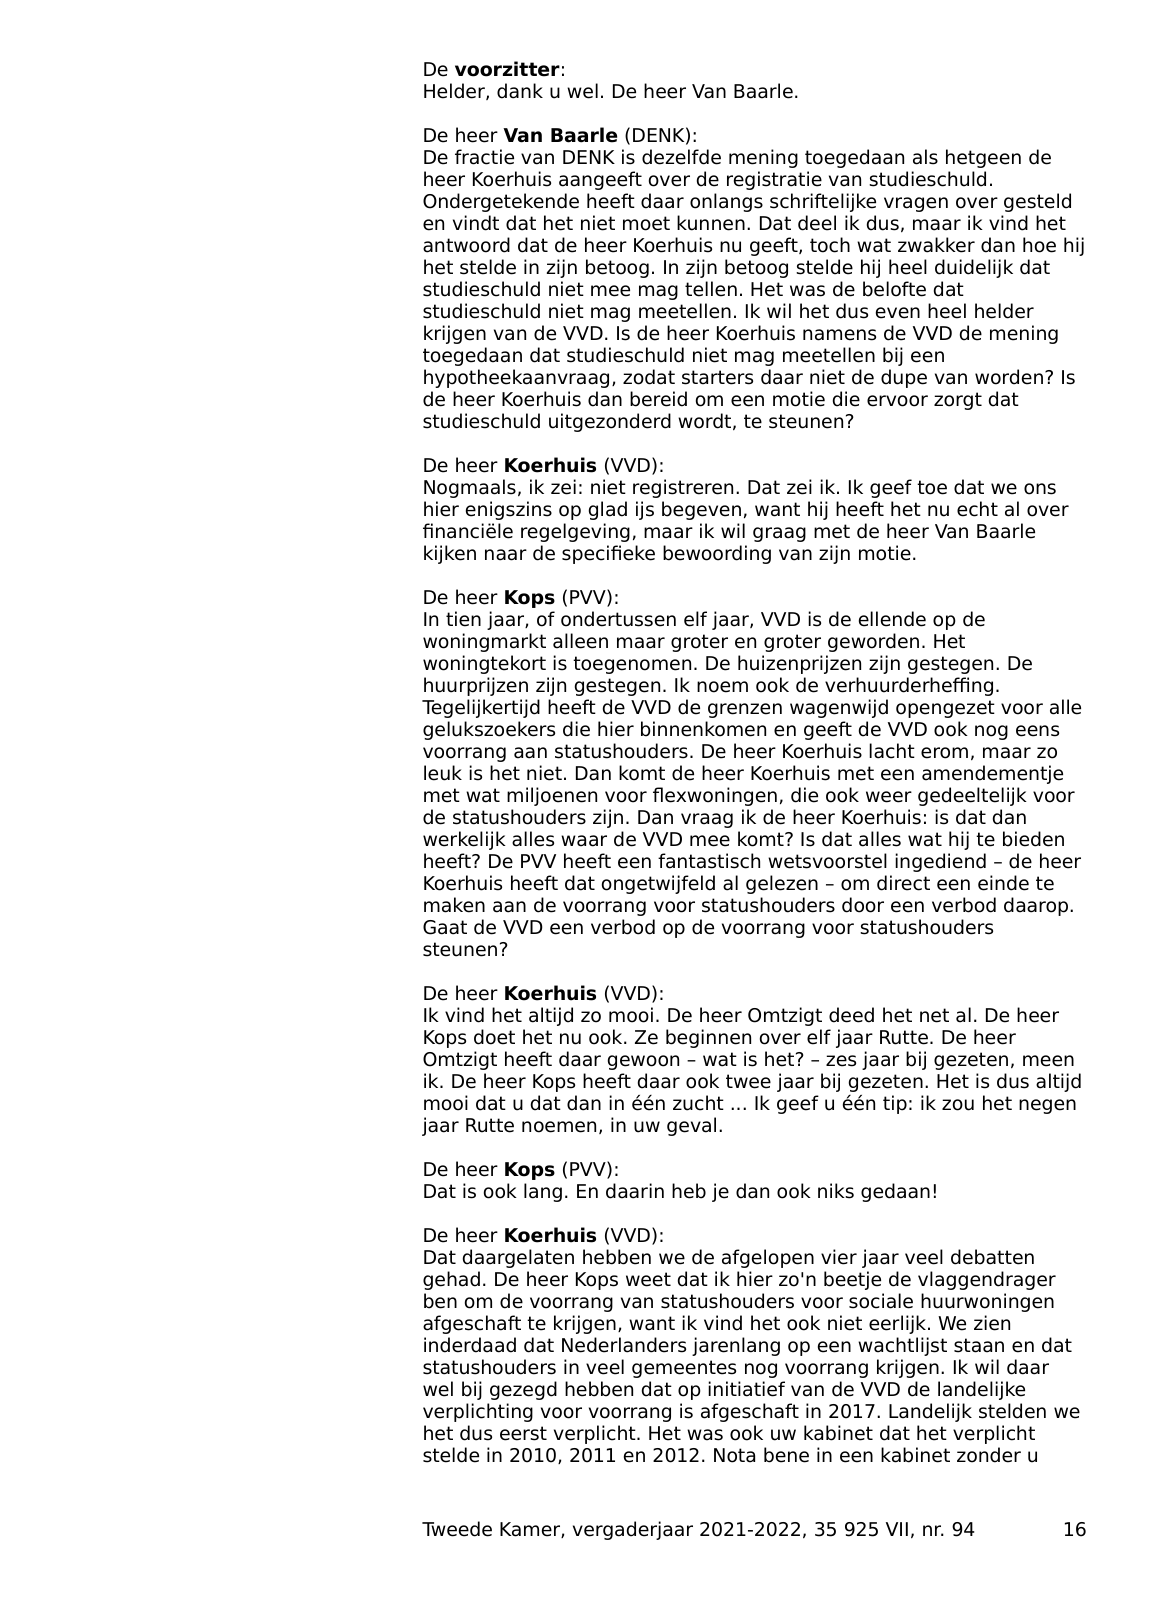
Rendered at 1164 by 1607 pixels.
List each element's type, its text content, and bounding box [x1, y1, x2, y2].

text De heer Kops (PVV): [422, 1159, 1087, 1181]
text De heer Koerhuis (VVD): [422, 983, 1087, 1005]
text Helder, dank u wel. De heer Van Baarle. [422, 81, 1087, 103]
text De heer Van Baarle (DENK): [422, 125, 1087, 147]
text De heer Koerhuis (VVD): [422, 455, 1087, 477]
text Dat daargelaten hebben we de afgelopen vier jaar veel debatten gehad. De heer Kops weet dat ik hier zo'n beetje de vlaggendrager ben om de voorrang van statushouders voor sociale huurwoningen afgeschaft te krijgen, want ik vind het ook niet eerlijk. We zien inderdaad dat Nederlanders jarenlang op een wachtlijst staan en dat statushouders in veel gemeentes nog voorrang krijgen. Ik wil daar wel bij gezegd hebben dat op initiatief van de VVD de landelijke verplichting voor voorrang is afgeschaft in 2017. Landelijk stelden we het dus eerst verplicht. Het was ook uw kabinet dat het verplicht stelde in 2010, 2011 en 2012. Nota bene in een kabinet zonder u [422, 1247, 1087, 1467]
text Ik vind het altijd zo mooi. De heer Omtzigt deed het net al. De heer Kops doet het nu ook. Ze beginnen over elf jaar Rutte. De heer Omtzigt heeft daar gewoon – wat is het? – zes jaar bij gezeten, meen ik. De heer Kops heeft daar ook twee jaar bij gezeten. Het is dus altijd mooi dat u dat dan in één zucht ... Ik geef u één tip: ik zou het negen jaar Rutte noemen, in uw geval. [422, 1005, 1087, 1137]
text De voorzitter: [422, 59, 1087, 81]
text De heer Koerhuis (VVD): [422, 1225, 1087, 1247]
text Dat is ook lang. En daarin heb je dan ook niks gedaan! [422, 1181, 1087, 1203]
text De fractie van DENK is dezelfde mening toegedaan als hetgeen de heer Koerhuis aangeeft over de registratie van studieschuld. Ondergetekende heeft daar onlangs schriftelijke vragen over gesteld en vindt dat het niet moet kunnen. Dat deel ik dus, maar ik vind het antwoord dat de heer Koerhuis nu geeft, toch wat zwakker dan hoe hij het stelde in zijn betoog. In zijn betoog stelde hij heel duidelijk dat studieschuld niet mee mag tellen. Het was de belofte dat studieschuld niet mag meetellen. Ik wil het dus even heel helder krijgen van de VVD. Is de heer Koerhuis namens de VVD de mening toegedaan dat studieschuld niet mag meetellen bij een hypotheekaanvraag, zodat starters daar niet de dupe van worden? Is de heer Koerhuis dan bereid om een motie die ervoor zorgt dat studieschuld uitgezonderd wordt, te steunen? [422, 147, 1087, 433]
text Nogmaals, ik zei: niet registreren. Dat zei ik. Ik geef toe dat we ons hier enigszins op glad ijs begeven, want hij heeft het nu echt al over financiële regelgeving, maar ik wil graag met de heer Van Baarle kijken naar de specifieke bewoording van zijn motie. [422, 477, 1087, 565]
text In tien jaar, of ondertussen elf jaar, VVD is de ellende op de woningmarkt alleen maar groter en groter geworden. Het woningtekort is toegenomen. De huizenprijzen zijn gestegen. De huurprijzen zijn gestegen. Ik noem ook de verhuurderheffing. Tegelijkertijd heeft de VVD de grenzen wagenwijd opengezet voor alle gelukszoekers die hier binnenkomen en geeft de VVD ook nog eens voorrang aan statushouders. De heer Koerhuis lacht erom, maar zo leuk is het niet. Dan komt de heer Koerhuis met een amendementje met wat miljoenen voor flexwoningen, die ook weer gedeeltelijk voor de statushouders zijn. Dan vraag ik de heer Koerhuis: is dat dan werkelijk alles waar de VVD mee komt? Is dat alles wat hij te bieden heeft? De PVV heeft een fantastisch wetsvoorstel ingediend – de heer Koerhuis heeft dat ongetwijfeld al gelezen – om direct een einde te maken aan de voorrang voor statushouders door een verbod daarop. Gaat de VVD een verbod op de voorrang voor statushouders steunen? [422, 609, 1087, 961]
text De heer Kops (PVV): [422, 587, 1087, 609]
